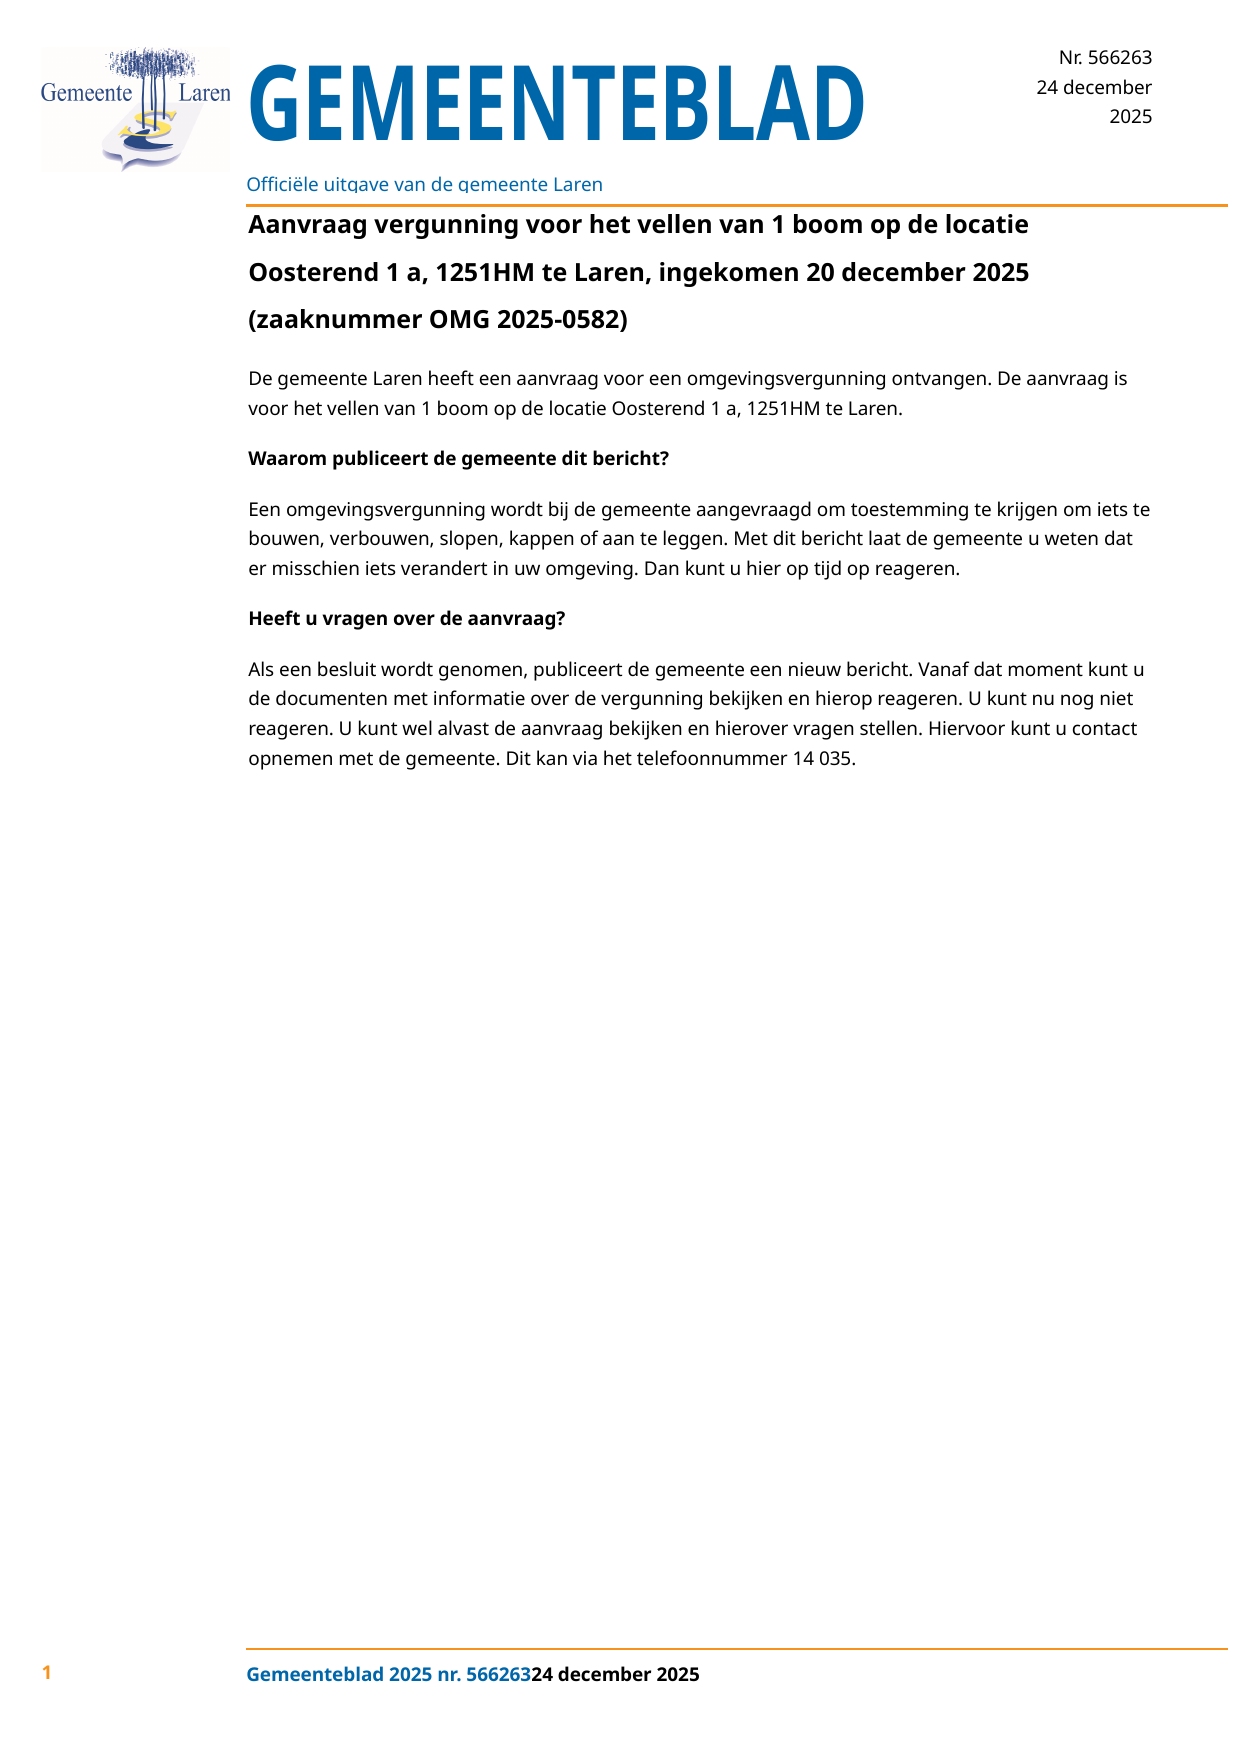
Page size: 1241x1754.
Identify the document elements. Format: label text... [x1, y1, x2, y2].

text Een omgevingsvergunning wordt bij de gemeente aangevraagd om toestemming te krijgen om iets te bouwen, verbouwen, slopen, kappen of aan te leggen. Met dit bericht laat de gemeente u weten dat er misschien iets verandert in uw omgeving. Dan kunt u hier op tijd op reageren. [248, 496, 1152, 581]
text Heeft u vragen over de aanvraag? [248, 606, 1152, 631]
picture [41, 47, 231, 172]
text De gemeente Laren heeft een aanvraag voor een omgevingsvergunning ontvangen. De aanvraag is voor het vellen van 1 boom op de locatie Oosterend 1 a, 1251HM te Laren. [248, 366, 1152, 421]
text Aanvraag vergunning voor het vellen van 1 boom op de locatie Oosterend 1 a, 1251HM te Laren, ingekomen 20 december 2025 (zaaknummer OMG 2025-0582) [248, 207, 1152, 336]
text Als een besluit wordt genomen, publiceert de gemeente een nieuw bericht. Vanaf dat moment kunt u de documenten met informatie over de vergunning bekijken en hierop reageren. U kunt nu nog niet reageren. U kunt wel alvast de aanvraag bekijken en hierover vragen stellen. Hiervoor kunt u contact opnemen met de gemeente. Dit kan via het telefoonnummer 14 035. [248, 656, 1152, 770]
text Waarom publiceert de gemeente dit bericht? [248, 446, 1152, 471]
